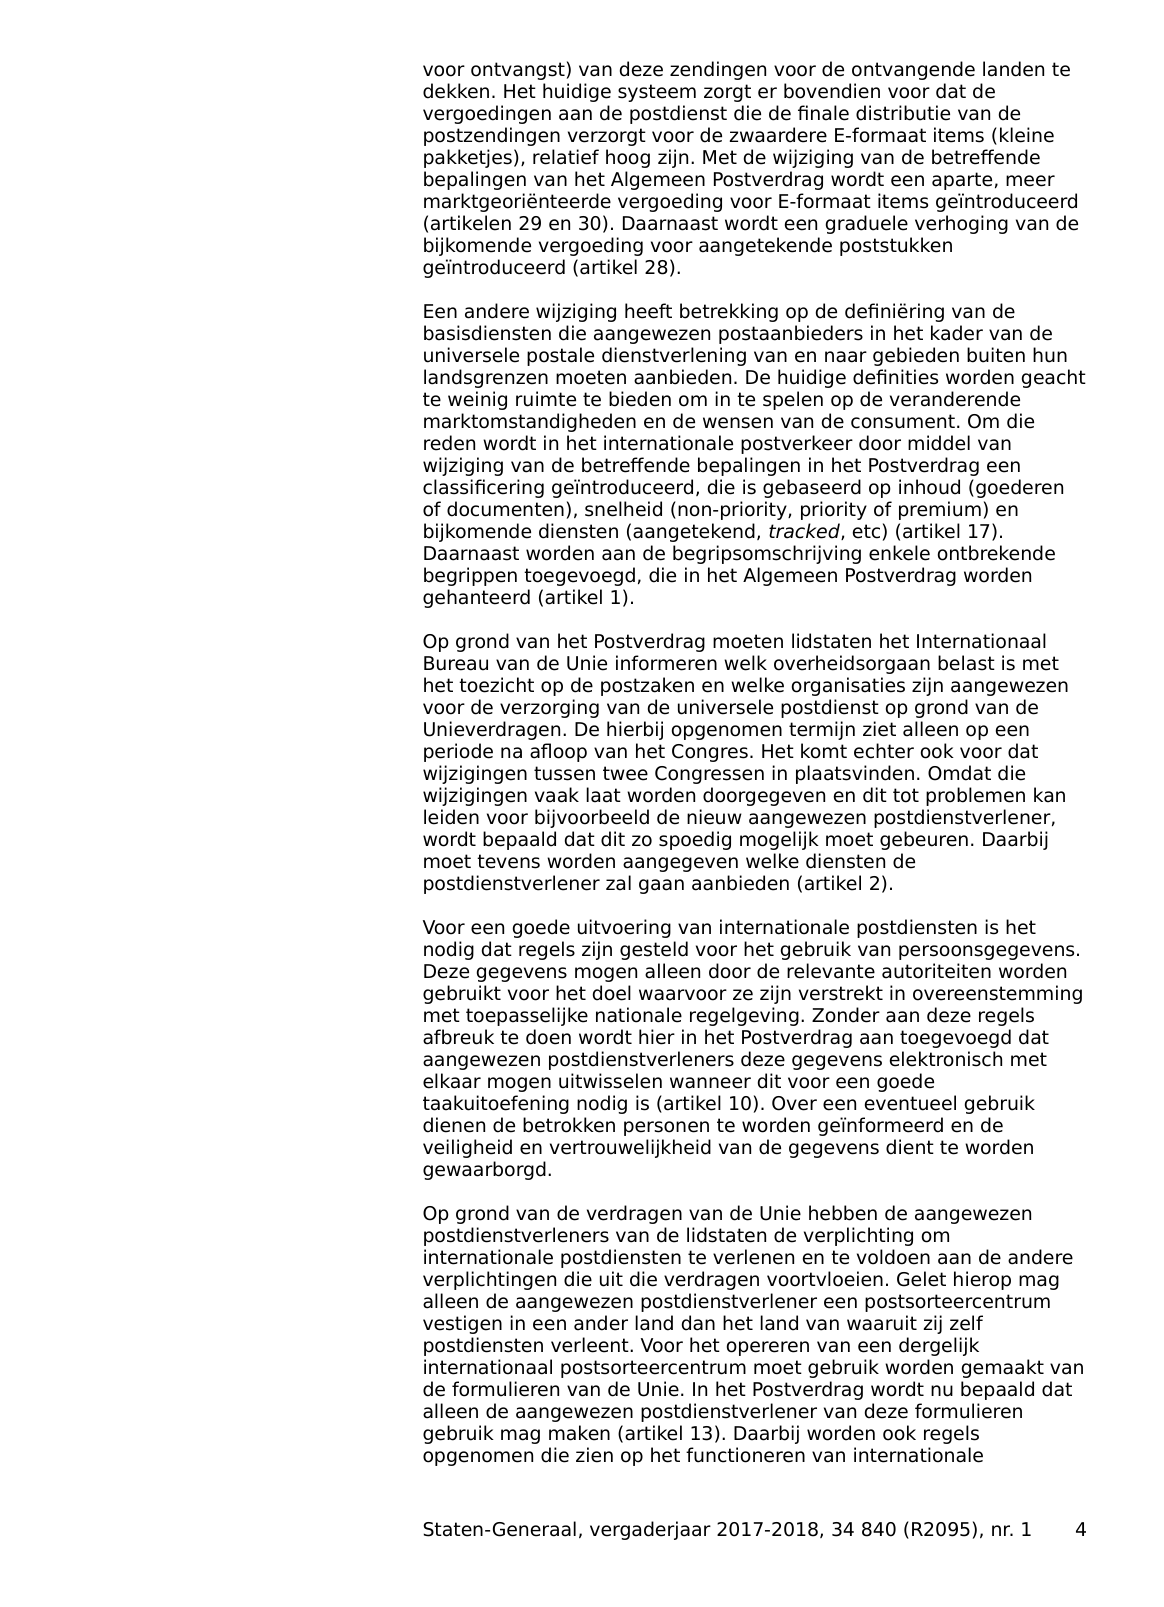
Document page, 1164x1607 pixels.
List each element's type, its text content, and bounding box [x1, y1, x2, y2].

text Een andere wijziging heeft betrekking op de definiëring van de basisdiensten die aangewezen postaanbieders in het kader van de universele postale dienstverlening van en naar gebieden buiten hun landsgrenzen moeten aanbieden. De huidige definities worden geacht te weinig ruimte te bieden om in te spelen op de veranderende marktomstandigheden en de wensen van de consument. Om die reden wordt in het internationale postverkeer door middel van wijziging van de betreffende bepalingen in het Postverdrag een classificering geïntroduceerd, die is gebaseerd op inhoud (goederen of documenten), snelheid (non-priority, priority of premium) en bijkomende diensten (aangetekend, tracked, etc) (artikel 17). Daarnaast worden aan de begripsomschrijving enkele ontbrekende begrippen toegevoegd, die in het Algemeen Postverdrag worden gehanteerd (artikel 1). [422, 301, 1087, 609]
text Voor een goede uitvoering van internationale postdiensten is het nodig dat regels zijn gesteld voor het gebruik van persoonsgegevens. Deze gegevens mogen alleen door de relevante autoriteiten worden gebruikt voor het doel waarvoor ze zijn verstrekt in overeenstemming met toepasselijke nationale regelgeving. Zonder aan deze regels afbreuk te doen wordt hier in het Postverdrag aan toegevoegd dat aangewezen postdienstverleners deze gegevens elektronisch met elkaar mogen uitwisselen wanneer dit voor een goede taakuitoefening nodig is (artikel 10). Over een eventueel gebruik dienen de betrokken personen te worden geïnformeerd en de veiligheid en vertrouwelijkheid van de gegevens dient te worden gewaarborgd. [422, 917, 1087, 1181]
text voor ontvangst) van deze zendingen voor de ontvangende landen te dekken. Het huidige systeem zorgt er bovendien voor dat de vergoedingen aan de postdienst die de finale distributie van de postzendingen verzorgt voor de zwaardere E-formaat items (kleine pakketjes), relatief hoog zijn. Met de wijziging van de betreffende bepalingen van het Algemeen Postverdrag wordt een aparte, meer marktgeoriënteerde vergoeding voor E-formaat items geïntroduceerd (artikelen 29 en 30). Daarnaast wordt een graduele verhoging van de bijkomende vergoeding voor aangetekende poststukken geïntroduceerd (artikel 28). [422, 59, 1087, 279]
text Op grond van het Postverdrag moeten lidstaten het Internationaal Bureau van de Unie informeren welk overheidsorgaan belast is met het toezicht op de postzaken en welke organisaties zijn aangewezen voor de verzorging van de universele postdienst op grond van de Unieverdragen. De hierbij opgenomen termijn ziet alleen op een periode na afloop van het Congres. Het komt echter ook voor dat wijzigingen tussen twee Congressen in plaatsvinden. Omdat die wijzigingen vaak laat worden doorgegeven en dit tot problemen kan leiden voor bijvoorbeeld de nieuw aangewezen postdienstverlener, wordt bepaald dat dit zo spoedig mogelijk moet gebeuren. Daarbij moet tevens worden aangegeven welke diensten de postdienstverlener zal gaan aanbieden (artikel 2). [422, 631, 1087, 895]
text Op grond van de verdragen van de Unie hebben de aangewezen postdienstverleners van de lidstaten de verplichting om internationale postdiensten te verlenen en te voldoen aan de andere verplichtingen die uit die verdragen voortvloeien. Gelet hierop mag alleen de aangewezen postdienstverlener een postsorteercentrum vestigen in een ander land dan het land van waaruit zij zelf postdiensten verleent. Voor het opereren van een dergelijk internationaal postsorteercentrum moet gebruik worden gemaakt van de formulieren van de Unie. In het Postverdrag wordt nu bepaald dat alleen de aangewezen postdienstverlener van deze formulieren gebruik mag maken (artikel 13). Daarbij worden ook regels opgenomen die zien op het functioneren van internationale [422, 1203, 1087, 1467]
